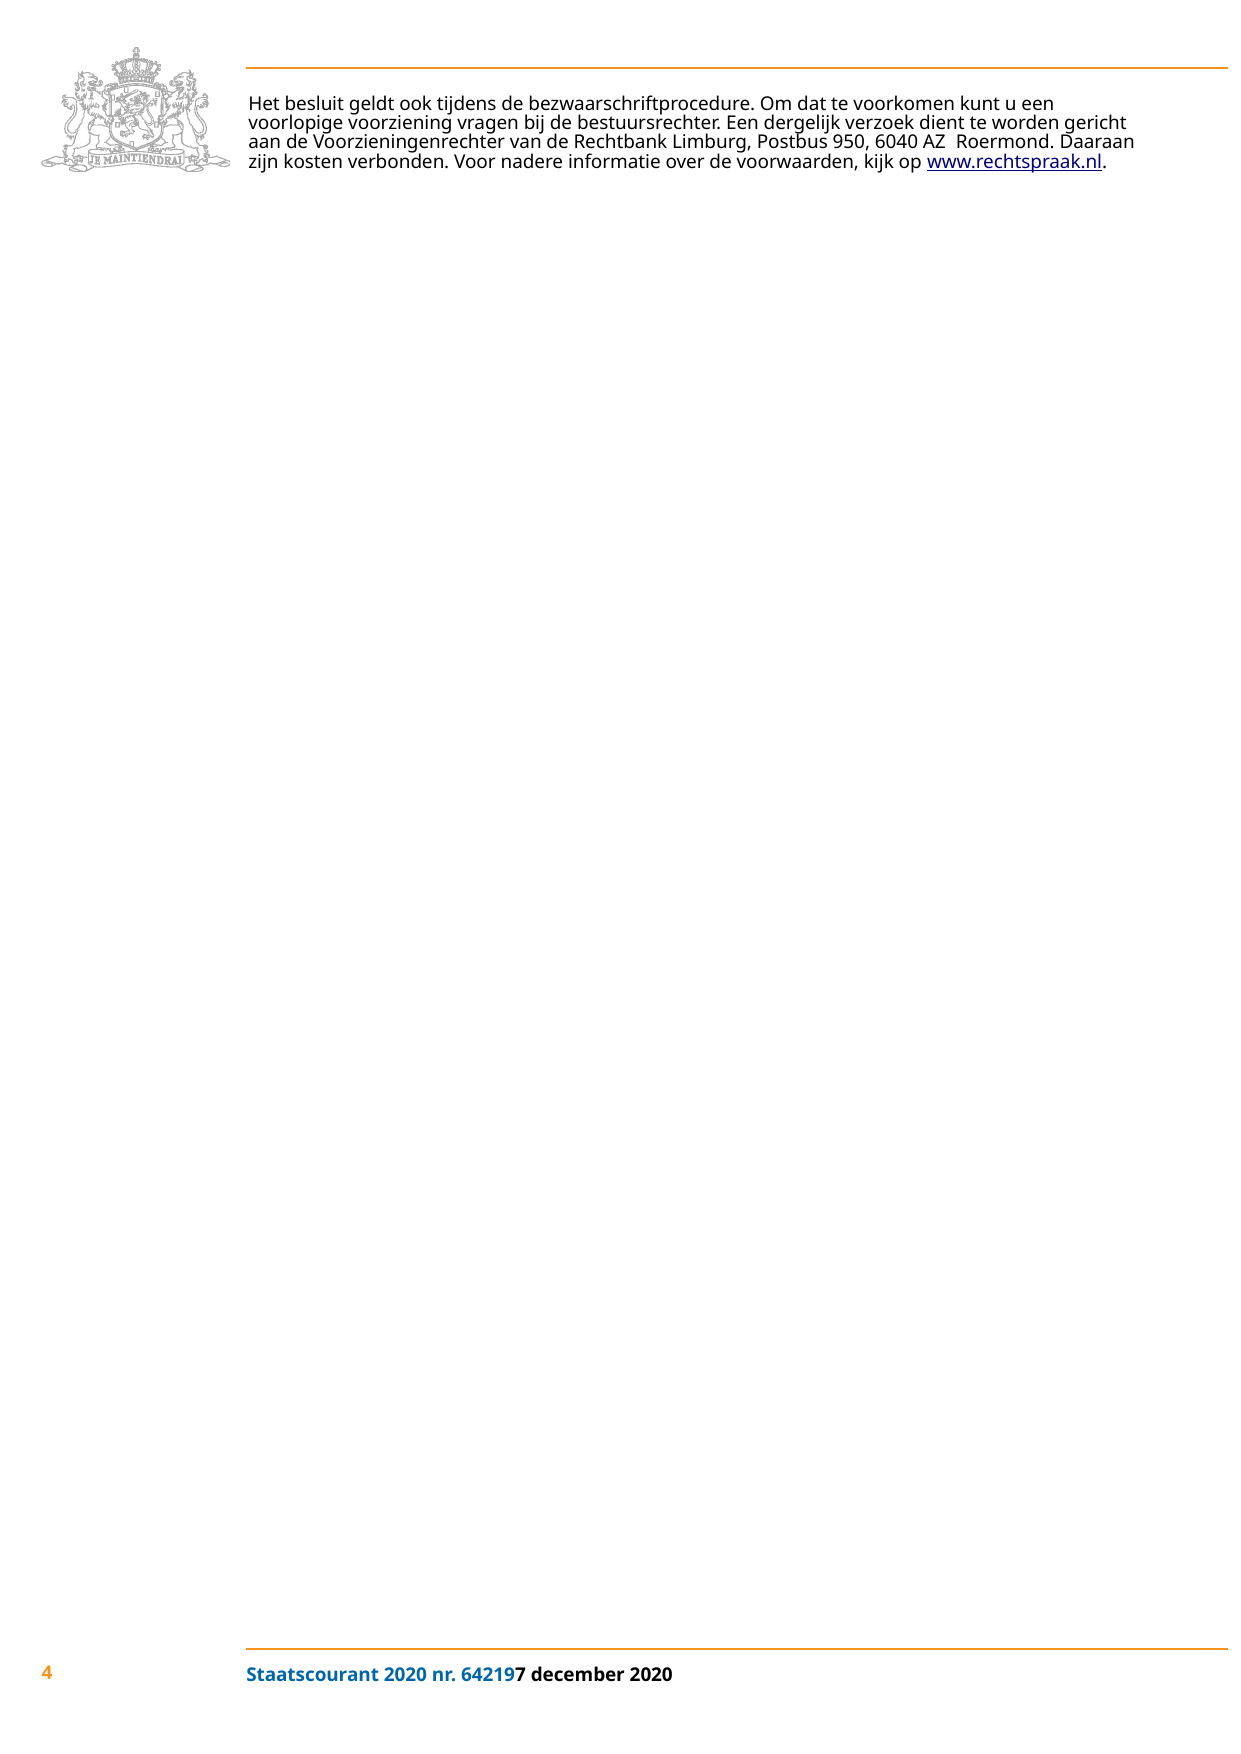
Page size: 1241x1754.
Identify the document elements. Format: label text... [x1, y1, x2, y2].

picture [41, 47, 231, 172]
text Het besluit geldt ook tijdens de bezwaarschriftprocedure. Om dat te voorkomen kunt u een voorlopige voorziening vragen bij de bestuursrechter. Een dergelijk verzoek dient te worden gericht aan de Voorzieningenrechter van de Rechtbank Limburg, Postbus 950, 6040 AZ Roermond. Daaraan zijn kosten verbonden. Voor nadere informatie over de voorwaarden, kijk op www.rechtspraak.nl. [248, 95, 1152, 172]
